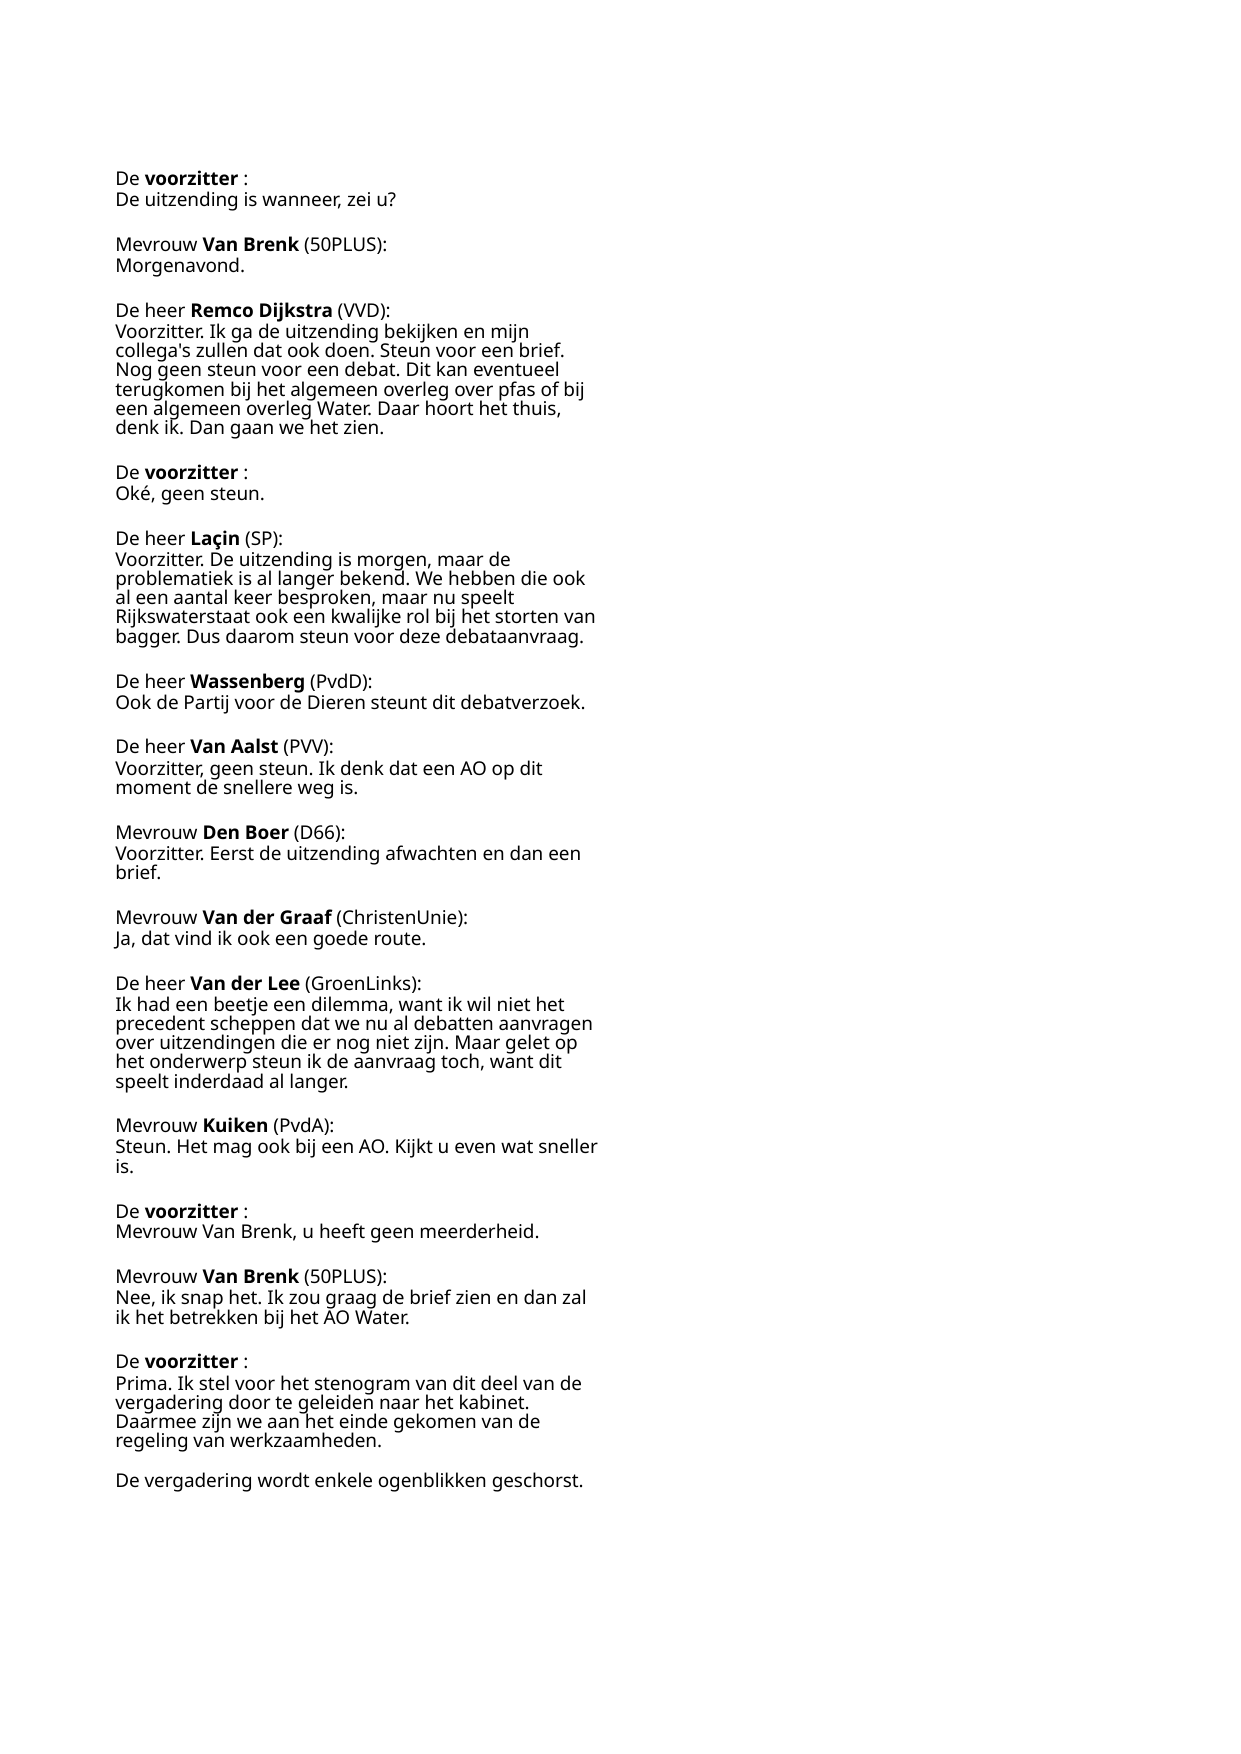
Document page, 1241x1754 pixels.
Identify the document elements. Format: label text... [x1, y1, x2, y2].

text Steun. Het mag ook bij een AO. Kijkt u even wat sneller is. [115, 1138, 605, 1177]
text Voorzitter. Eerst de uitzending afwachten en dan een brief. [115, 844, 605, 883]
text Ook de Partij voor de Dieren steunt dit debatverzoek. [115, 694, 605, 713]
text Mevrouw Van Brenk (50PLUS): [115, 231, 605, 257]
text De heer Remco Dijkstra (VVD): [115, 297, 605, 323]
text Mevrouw Den Boer (D66): [115, 819, 605, 844]
text De heer Van Aalst (PVV): [115, 734, 605, 759]
text Ik had een beetje een dilemma, want ik wil niet het precedent scheppen dat we nu al debatten aanvragen over uitzendingen die er nog niet zijn. Maar gelet op het onderwerp steun ik de aanvraag toch, want dit speelt inderdaad al langer. [115, 996, 605, 1092]
text Oké, geen steun. [115, 485, 605, 504]
text Mevrouw Van Brenk (50PLUS): [115, 1264, 605, 1289]
text Morgenavond. [115, 257, 605, 276]
text De voorzitter : [115, 165, 605, 191]
text De voorzitter : [115, 459, 605, 485]
text De heer Laçin (SP): [115, 525, 605, 551]
text Voorzitter. Ik ga de uitzending bekijken en mijn collega's zullen dat ook doen. Steun voor een brief. Nog geen steun voor een debat. Dit kan eventueel terugkomen bij het algemeen overleg over pfas of bij een algemeen overleg Water. Daar hoort het thuis, denk ik. Dan gaan we het zien. [115, 323, 605, 438]
text Voorzitter. De uitzending is morgen, maar de problematiek is al langer bekend. We hebben die ook al een aantal keer besproken, maar nu speelt Rijkswaterstaat ook een kwalijke rol bij het storten van bagger. Dus daarom steun voor deze debataanvraag. [115, 551, 605, 647]
text Ja, dat vind ik ook een goede route. [115, 930, 605, 949]
text Voorzitter, geen steun. Ik denk dat een AO op dit moment de snellere weg is. [115, 759, 605, 798]
text Mevrouw Van Brenk, u heeft geen meerderheid. [115, 1223, 605, 1243]
text De heer Van der Lee (GroenLinks): [115, 970, 605, 996]
text Mevrouw Kuiken (PvdA): [115, 1113, 605, 1138]
text De vergadering wordt enkele ogenblikken geschorst. [115, 1472, 605, 1492]
text De uitzending is wanneer, zei u? [115, 191, 605, 210]
text De voorzitter : [115, 1198, 605, 1223]
text Mevrouw Van der Graaf (ChristenUnie): [115, 904, 605, 930]
text Prima. Ik stel voor het stenogram van dit deel van de vergadering door te geleiden naar het kabinet. Daarmee zijn we aan het einde gekomen van de regeling van werkzaamheden. [115, 1374, 605, 1452]
text De voorzitter : [115, 1349, 605, 1374]
text De heer Wassenberg (PvdD): [115, 668, 605, 694]
text Nee, ik snap het. Ik zou graag de brief zien en dan zal ik het betrekken bij het AO Water. [115, 1289, 605, 1328]
